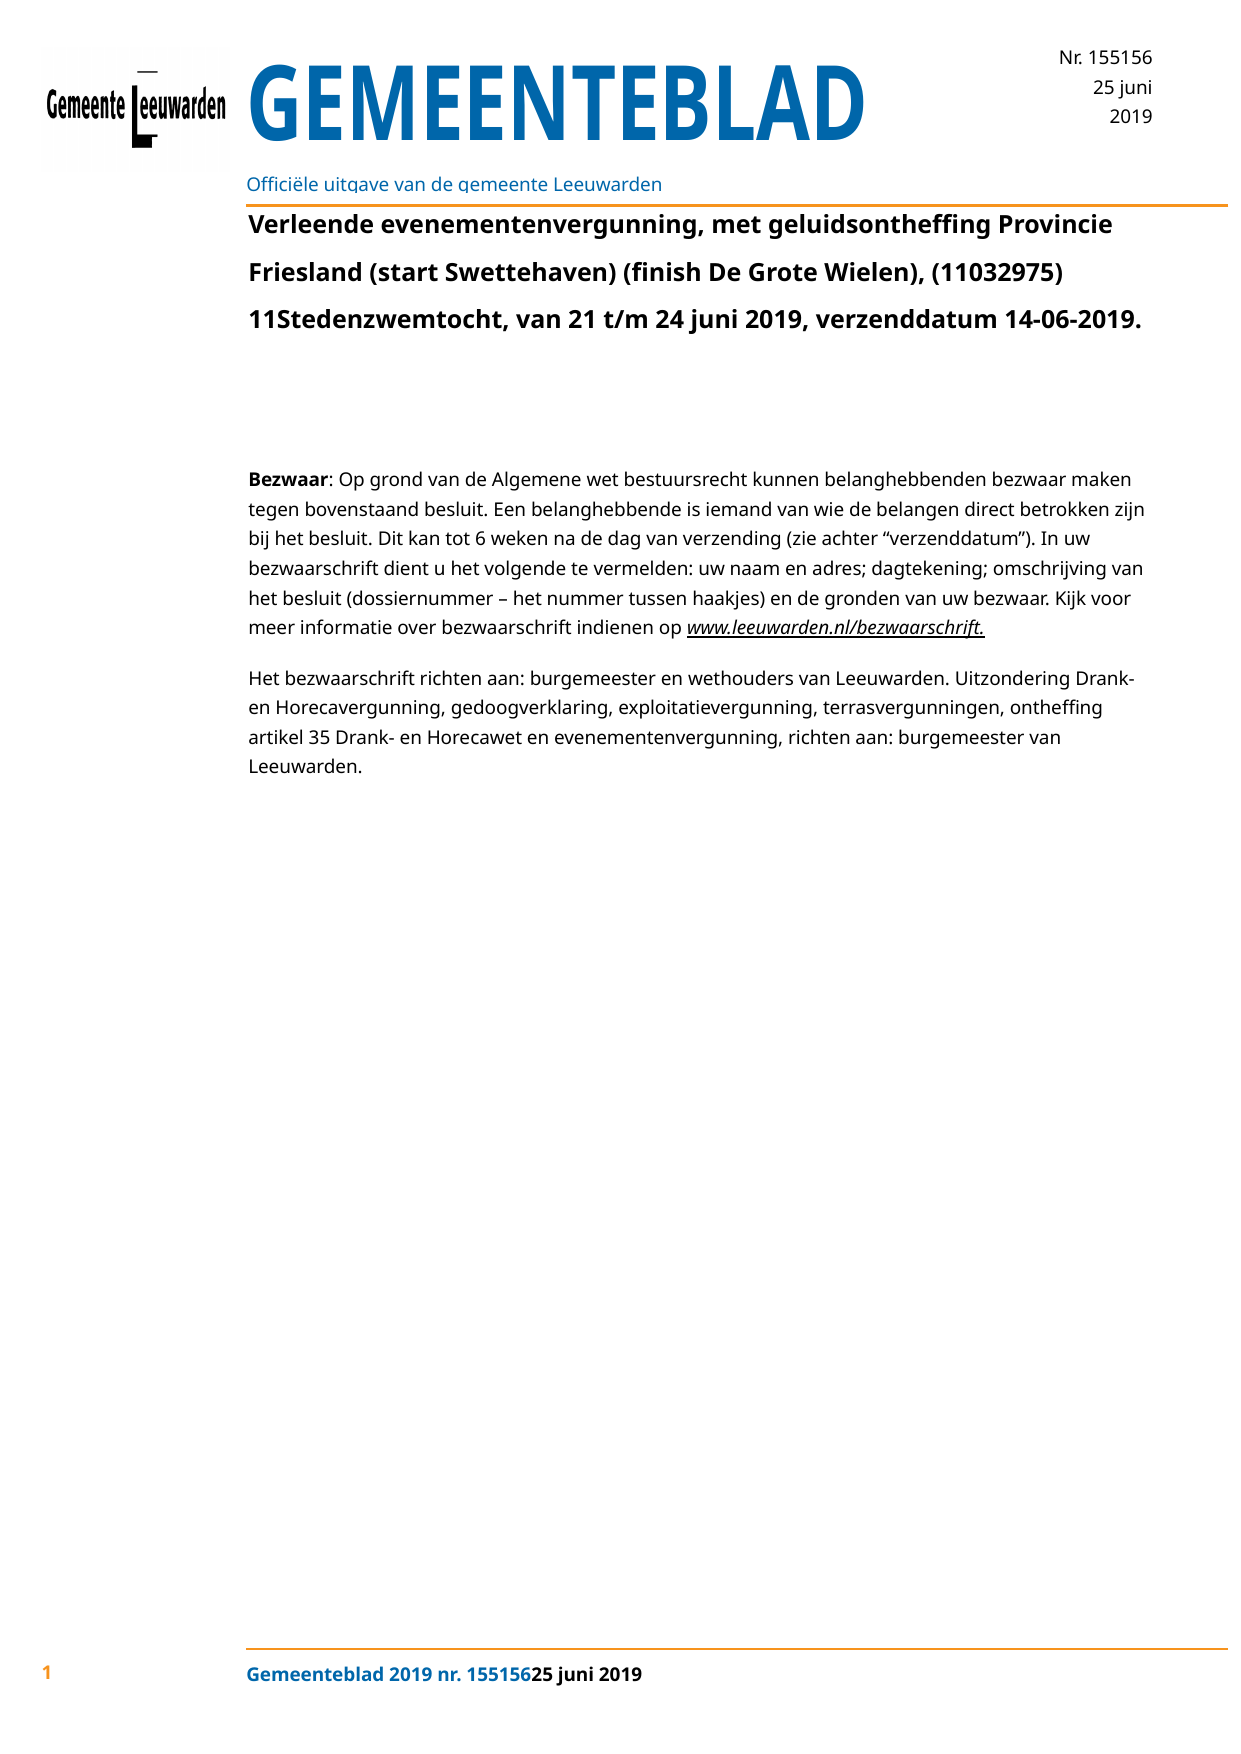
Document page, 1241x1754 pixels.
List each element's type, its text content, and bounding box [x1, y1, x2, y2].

picture [41, 47, 231, 172]
text Bezwaar: Op grond van de Algemene wet bestuursrecht kunnen belanghebbenden bezwaar maken tegen bovenstaand besluit. Een belanghebbende is iemand van wie de belangen direct betrokken zijn bij het besluit. Dit kan tot 6 weken na de dag van verzending (zie achter “verzenddatum”). In uw bezwaarschrift dient u het volgende te vermelden: uw naam en adres; dagtekening; omschrijving van het besluit (dossiernummer – het nummer tussen haakjes) en de gronden van uw bezwaar. Kijk voor meer informatie over bezwaarschrift indienen op www.leeuwarden.nl/bezwaarschrift. [248, 466, 1152, 640]
text Verleende evenementenvergunning, met geluidsontheffing Provincie Friesland (start Swettehaven) (finish De Grote Wielen), (11032975) 11Stedenzwemtocht, van 21 t/m 24 juni 2019, verzenddatum 14-06-2019. [248, 207, 1152, 336]
text Het bezwaarschrift richten aan: burgemeester en wethouders van Leeuwarden. Uitzondering Drank- en Horecavergunning, gedoogverklaring, exploitatievergunning, terrasvergunningen, ontheffing artikel 35 Drank- en Horecawet en evenementenvergunning, richten aan: burgemeester van Leeuwarden. [248, 665, 1152, 779]
